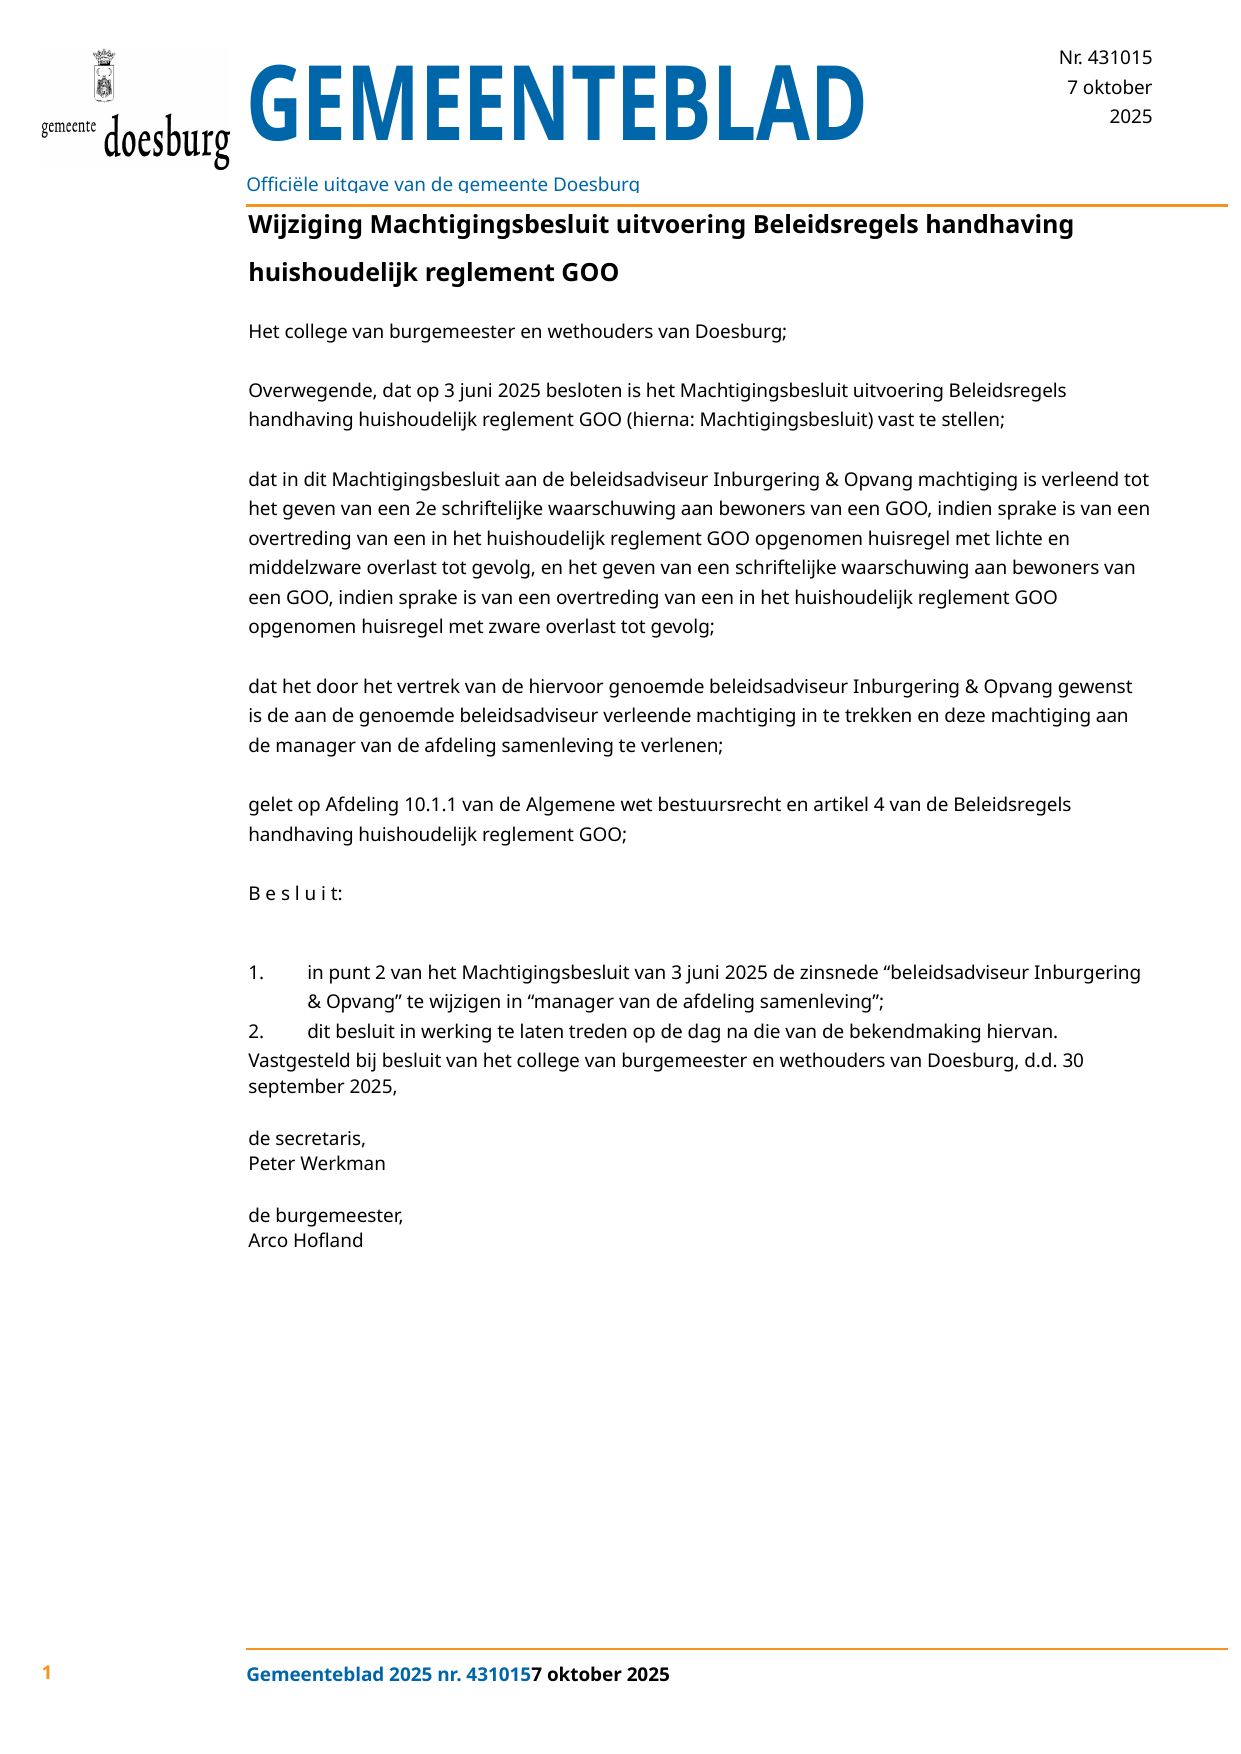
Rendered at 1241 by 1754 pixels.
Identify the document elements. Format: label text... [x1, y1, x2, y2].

text Peter Werkman [248, 1151, 1152, 1176]
list in punt 2 van het Machtigingsbesluit van 3 juni 2025 de zinsnede “beleidsadviseur Inburgering & Opvang” te wijzigen in “manager van de afdeling samenleving”; [248, 959, 1152, 1014]
picture [41, 47, 231, 172]
text Arco Hofland [248, 1228, 1152, 1253]
text Wijziging Machtigingsbesluit uitvoering Beleidsregels handhaving huishoudelijk reglement GOO [248, 207, 1152, 288]
text dat het door het vertrek van de hiervoor genoemde beleidsadviseur Inburgering & Opvang gewenst is de aan de genoemde beleidsadviseur verleende machtiging in te trekken en deze machtiging aan de manager van de afdeling samenleving te verlenen; [248, 673, 1152, 758]
text Het college van burgemeester en wethouders van Doesburg; [248, 318, 1152, 344]
text gelet op Afdeling 10.1.1 van de Algemene wet bestuursrecht en artikel 4 van de Beleidsregels handhaving huishoudelijk reglement GOO; [248, 791, 1152, 847]
text B e s l u i t: [248, 880, 1152, 906]
text Vastgesteld bij besluit van het college van burgemeester en wethouders van Doesburg, d.d. 30 september 2025, [248, 1048, 1152, 1099]
text de burgemeester, [248, 1202, 1152, 1228]
list dit besluit in werking te laten treden op de dag na die van de bekendmaking hiervan. [248, 1018, 1152, 1044]
text Overwegende, dat op 3 juni 2025 besloten is het Machtigingsbesluit uitvoering Beleidsregels handhaving huishoudelijk reglement GOO (hierna: Machtigingsbesluit) vast te stellen; [248, 377, 1152, 432]
text de secretaris, [248, 1125, 1152, 1151]
text dat in dit Machtigingsbesluit aan de beleidsadviseur Inburgering & Opvang machtiging is verleend tot het geven van een 2e schriftelijke waarschuwing aan bewoners van een GOO, indien sprake is van een overtreding van een in het huishoudelijk reglement GOO opgenomen huisregel met lichte en middelzware overlast tot gevolg, en het geven van een schriftelijke waarschuwing aan bewoners van een GOO, indien sprake is van een overtreding van een in het huishoudelijk reglement GOO opgenomen huisregel met zware overlast tot gevolg; [248, 466, 1152, 639]
